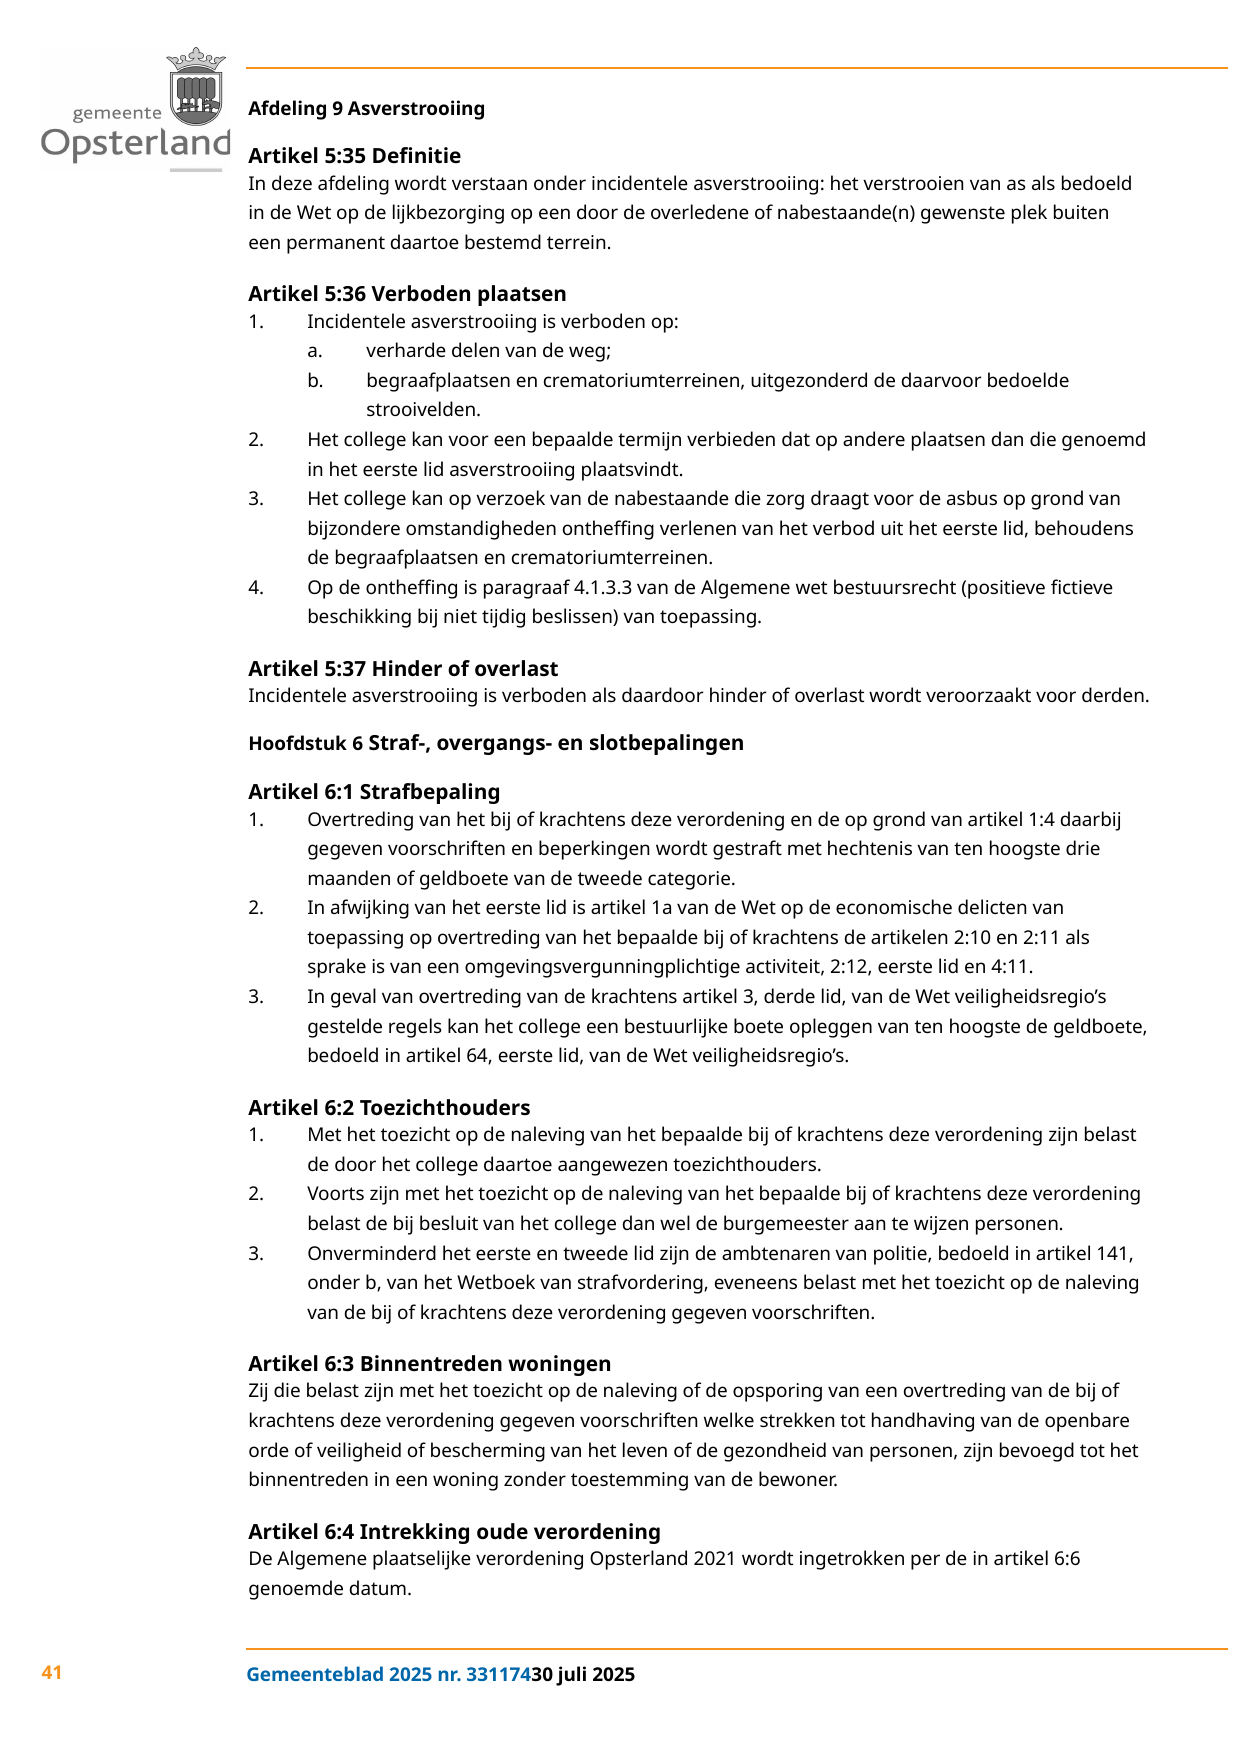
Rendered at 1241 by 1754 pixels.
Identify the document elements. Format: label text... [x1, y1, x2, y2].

text krachtens deze verordening gegeven voorschriften welke strekken tot handhaving van de openbare [248, 1407, 1152, 1433]
list begraafplaatsen en crematoriumterreinen, uitgezonderd de daarvoor bedoelde strooivelden. [307, 367, 1152, 422]
text Hoofdstuk 6 Straf-, overgangs- en slotbepalingen [248, 728, 1152, 757]
text Artikel 6:3 Binnentreden woningen [248, 1349, 1152, 1378]
text binnentreden in een woning zonder toestemming van de bewoner. [248, 1466, 1152, 1492]
list Het college kan voor een bepaalde termijn verbieden dat op andere plaatsen dan die genoemd in het eerste lid asverstrooiing plaatsvindt. [248, 426, 1152, 481]
list Het college kan op verzoek van de nabestaande die zorg draagt voor de asbus op grond van bijzondere omstandigheden ontheffing verlenen van het verbod uit het eerste lid, behoudens de begraafplaatsen en crematoriumterreinen. [248, 485, 1152, 570]
list In geval van overtreding van de krachtens artikel 3, derde lid, van de Wet veiligheidsregio’s gestelde regels kan het college een bestuurlijke boete opleggen van ten hoogste de geldboete, bedoeld in artikel 64, eerste lid, van de Wet veiligheidsregio’s. [248, 983, 1152, 1068]
text Afdeling 9 Asverstrooiing [248, 95, 1152, 121]
text in de Wet op de lijkbezorging op een door de overledene of nabestaande(n) gewenste plek buiten [248, 199, 1152, 225]
text Incidentele asverstrooiing is verboden als daardoor hinder of overlast wordt veroorzaakt voor derden. [248, 682, 1152, 708]
text De Algemene plaatselijke verordening Opsterland 2021 wordt ingetrokken per de in artikel 6:6 genoemde datum. [248, 1545, 1152, 1601]
list Op de ontheffing is paragraaf 4.1.3.3 van de Algemene wet bestuursrecht (positieve fictieve beschikking bij niet tijdig beslissen) van toepassing. [248, 574, 1152, 629]
text Artikel 5:36 Verboden plaatsen [248, 279, 1152, 308]
list Met het toezicht op de naleving van het bepaalde bij of krachtens deze verordening zijn belast de door het college daartoe aangewezen toezichthouders. [248, 1121, 1152, 1177]
text In deze afdeling wordt verstaan onder incidentele asverstrooiing: het verstrooien van as als bedoeld [248, 170, 1152, 196]
text Artikel 6:4 Intrekking oude verordening [248, 1517, 1152, 1545]
text Zij die belast zijn met het toezicht op de naleving of de opsporing van een overtreding van de bij of [248, 1378, 1152, 1403]
text Artikel 6:1 Strafbepaling [248, 777, 1152, 806]
list verharde delen van de weg; [307, 337, 1152, 363]
list Onverminderd het eerste en tweede lid zijn de ambtenaren van politie, bedoeld in artikel 141, onder b, van het Wetboek van strafvordering, eveneens belast met het toezicht op de naleving van de bij of krachtens deze verordening gegeven voorschriften. [248, 1240, 1152, 1324]
picture [41, 47, 231, 172]
text orde of veiligheid of bescherming van het leven of de gezondheid van personen, zijn bevoegd tot het [248, 1437, 1152, 1463]
text Artikel 5:37 Hinder of overlast [248, 654, 1152, 682]
list Voorts zijn met het toezicht op de naleving van het bepaalde bij of krachtens deze verordening belast de bij besluit van het college dan wel de burgemeester aan te wijzen personen. [248, 1181, 1152, 1236]
text Artikel 6:2 Toezichthouders [248, 1093, 1152, 1121]
list Overtreding van het bij of krachtens deze verordening en de op grond van artikel 1:4 daarbij gegeven voorschriften en beperkingen wordt gestraft met hechtenis van ten hoogste drie maanden of geldboete van de tweede categorie. [248, 806, 1152, 891]
text een permanent daartoe bestemd terrein. [248, 229, 1152, 255]
text Artikel 5:35 Definitie [248, 141, 1152, 170]
list Incidentele asverstrooiing is verboden op: [248, 308, 1152, 333]
list In afwijking van het eerste lid is artikel 1a van de Wet op de economische delicten van toepassing op overtreding van het bepaalde bij of krachtens de artikelen 2:10 en 2:11 als sprake is van een omgevingsvergunningplichtige activiteit, 2:12, eerste lid en 4:11. [248, 894, 1152, 979]
